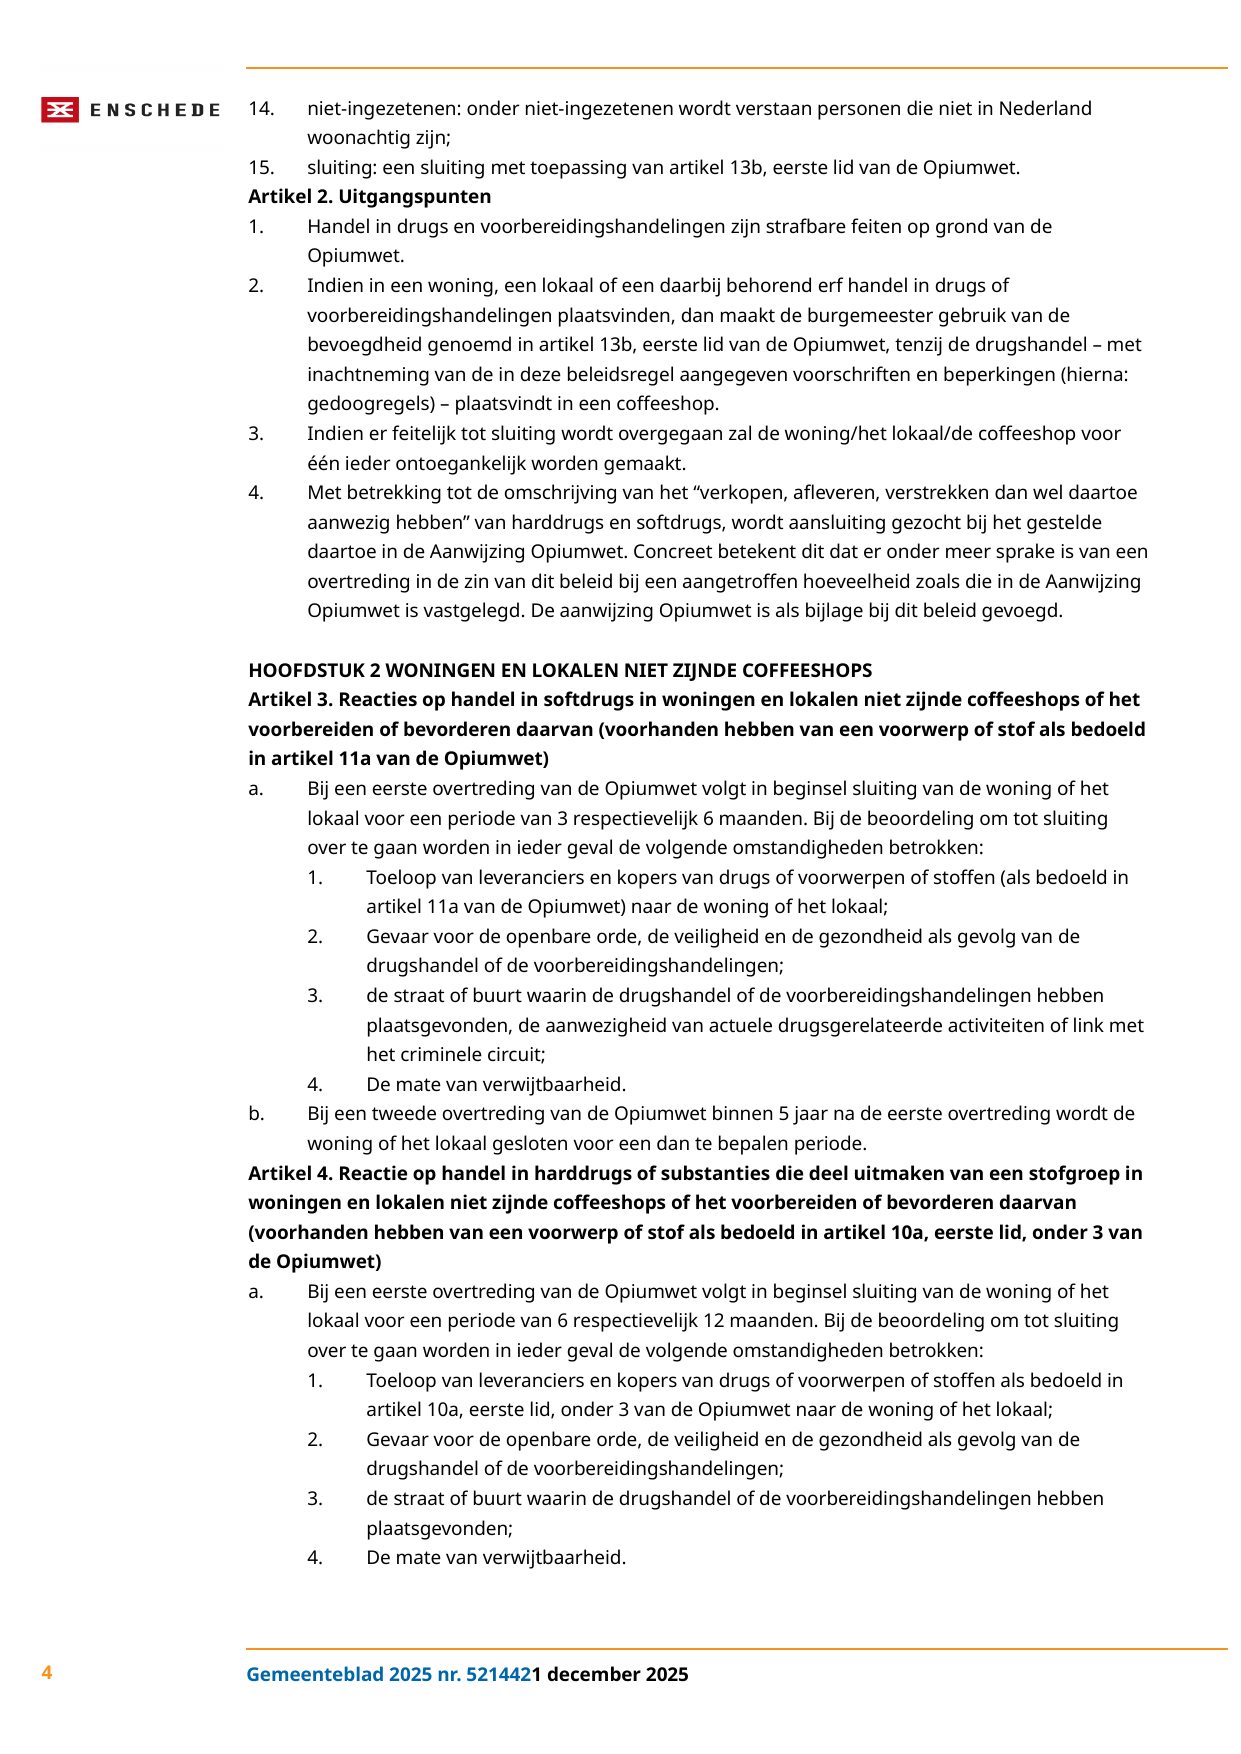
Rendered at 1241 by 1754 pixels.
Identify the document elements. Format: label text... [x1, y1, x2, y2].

text Artikel 4. Reactie op handel in harddrugs of substanties die deel uitmaken van een stofgroep in woningen en lokalen niet zijnde coffeeshops of het voorbereiden of bevorderen daarvan (voorhanden hebben van een voorwerp of stof als bedoeld in artikel 10a, eerste lid, onder 3 van de Opiumwet) [248, 1160, 1152, 1274]
list Met betrekking tot de omschrijving van het “verkopen, afleveren, verstrekken dan wel daartoe aanwezig hebben” van harddrugs en softdrugs, wordt aansluiting gezocht bij het gestelde daartoe in de Aanwijzing Opiumwet. Concreet betekent dit dat er onder meer sprake is van een overtreding in de zin van dit beleid bij een aangetroffen hoeveelheid zoals die in de Aanwijzing Opiumwet is vastgelegd. De aanwijzing Opiumwet is als bijlage bij dit beleid gevoegd. [248, 479, 1152, 623]
list de straat of buurt waarin de drugshandel of de voorbereidingshandelingen hebben plaatsgevonden; [307, 1485, 1152, 1541]
list Indien er feitelijk tot sluiting wordt overgegaan zal de woning/het lokaal/de coffeeshop voor één ieder ontoegankelijk worden gemaakt. [248, 420, 1152, 476]
list Toeloop van leveranciers en kopers van drugs of voorwerpen of stoffen als bedoeld in artikel 10a, eerste lid, onder 3 van de Opiumwet naar de woning of het lokaal; [307, 1367, 1152, 1422]
text HOOFDSTUK 2 WONINGEN EN LOKALEN NIET ZIJNDE COFFEESHOPS [248, 657, 1152, 683]
list sluiting: een sluiting met toepassing van artikel 13b, eerste lid van de Opiumwet. [248, 154, 1152, 180]
text Artikel 3. Reacties op handel in softdrugs in woningen en lokalen niet zijnde coffeeshops of het voorbereiden of bevorderen daarvan (voorhanden hebben van een voorwerp of stof als bedoeld in artikel 11a van de Opiumwet) [248, 686, 1152, 771]
picture [41, 47, 231, 172]
list Handel in drugs en voorbereidingshandelingen zijn strafbare feiten op grond van de Opiumwet. [248, 213, 1152, 268]
list Indien in een woning, een lokaal of een daarbij behorend erf handel in drugs of voorbereidingshandelingen plaatsvinden, dan maakt de burgemeester gebruik van de bevoegdheid genoemd in artikel 13b, eerste lid van de Opiumwet, tenzij de drugshandel – met inachtneming van de in deze beleidsregel aangegeven voorschriften en beperkingen (hierna: gedoogregels) – plaatsvindt in een coffeeshop. [248, 272, 1152, 416]
list De mate van verwijtbaarheid. [307, 1071, 1152, 1097]
list niet-ingezetenen: onder niet-ingezetenen wordt verstaan personen die niet in Nederland woonachtig zijn; [248, 95, 1152, 150]
list Gevaar voor de openbare orde, de veiligheid en de gezondheid als gevolg van de drugshandel of de voorbereidingshandelingen; [307, 923, 1152, 978]
list Bij een eerste overtreding van de Opiumwet volgt in beginsel sluiting van de woning of het lokaal voor een periode van 6 respectievelijk 12 maanden. Bij de beoordeling om tot sluiting over te gaan worden in ieder geval de volgende omstandigheden betrokken: [248, 1278, 1152, 1363]
list De mate van verwijtbaarheid. [307, 1544, 1152, 1570]
list de straat of buurt waarin de drugshandel of de voorbereidingshandelingen hebben plaatsgevonden, de aanwezigheid van actuele drugsgerelateerde activiteiten of link met het criminele circuit; [307, 982, 1152, 1067]
list Gevaar voor de openbare orde, de veiligheid en de gezondheid als gevolg van de drugshandel of de voorbereidingshandelingen; [307, 1426, 1152, 1481]
list Bij een eerste overtreding van de Opiumwet volgt in beginsel sluiting van de woning of het lokaal voor een periode van 3 respectievelijk 6 maanden. Bij de beoordeling om tot sluiting over te gaan worden in ieder geval de volgende omstandigheden betrokken: [248, 775, 1152, 860]
list Toeloop van leveranciers en kopers van drugs of voorwerpen of stoffen (als bedoeld in artikel 11a van de Opiumwet) naar de woning of het lokaal; [307, 864, 1152, 919]
list Bij een tweede overtreding van de Opiumwet binnen 5 jaar na de eerste overtreding wordt de woning of het lokaal gesloten voor een dan te bepalen periode. [248, 1101, 1152, 1156]
text Artikel 2. Uitgangspunten [248, 183, 1152, 209]
